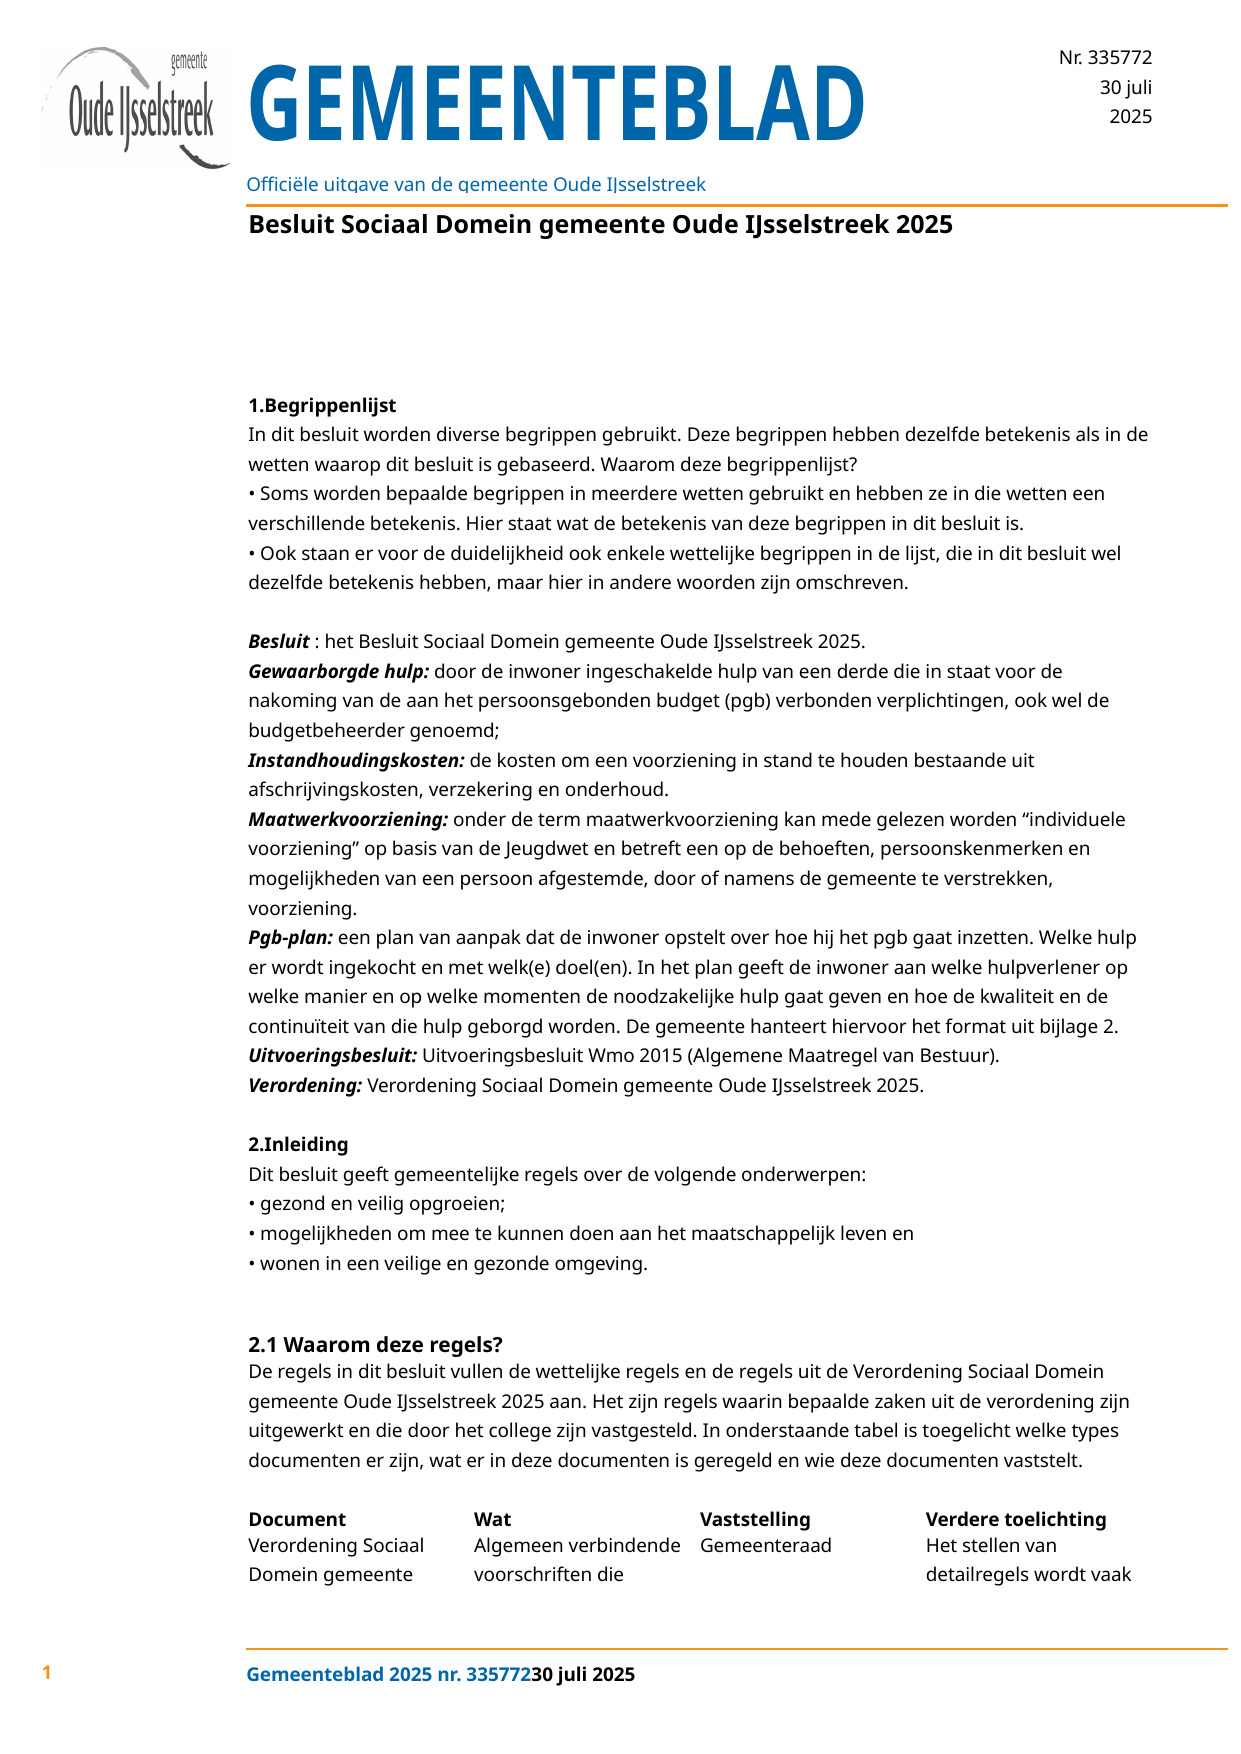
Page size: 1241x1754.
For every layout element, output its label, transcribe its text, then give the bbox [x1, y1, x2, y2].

table_cell Algemeen verbindende voorschriften die [474, 1532, 700, 1587]
table_cell Gemeenteraad [700, 1532, 926, 1587]
text Maatwerkvoorziening: onder de term maatwerkvoorziening kan mede gelezen worden “individuele voorziening” op basis van de Jeugdwet en betreft een op de behoeften, persoonskenmerken en mogelijkheden van een persoon afgestemde, door of namens de gemeente te verstrekken, voorziening. [248, 806, 1152, 921]
text 2.1 Waarom deze regels? [248, 1330, 1152, 1358]
text • gezond en veilig opgroeien; [248, 1191, 1152, 1216]
text Uitvoeringsbesluit: Uitvoeringsbesluit Wmo 2015 (Algemene Maatregel van Bestuur). [248, 1043, 1152, 1068]
text Gewaarborgde hulp: door de inwoner ingeschakelde hulp van een derde die in staat voor de nakoming van de aan het persoonsgebonden budget (pgb) verbonden verplichtingen, ook wel de budgetbeheerder genoemd; [248, 658, 1152, 743]
text Besluit : het Besluit Sociaal Domein gemeente Oude IJsselstreek 2025. [248, 628, 1152, 654]
text Besluit Sociaal Domein gemeente Oude IJsselstreek 2025 [248, 207, 1152, 241]
picture [41, 47, 231, 172]
table_cell Het stellen van detailregels wordt vaak [926, 1532, 1152, 1587]
text In dit besluit worden diverse begrippen gebruikt. Deze begrippen hebben dezelfde betekenis als in de wetten waarop dit besluit is gebaseerd. Waarom deze begrippenlijst? [248, 421, 1152, 477]
text 2.Inleiding [248, 1131, 1152, 1157]
text • Soms worden bepaalde begrippen in meerdere wetten gebruikt en hebben ze in die wetten een verschillende betekenis. Hier staat wat de betekenis van deze begrippen in dit besluit is. [248, 481, 1152, 536]
text Instandhoudingskosten: de kosten om een voorziening in stand te houden bestaande uit afschrijvingskosten, verzekering en onderhoud. [248, 747, 1152, 802]
text • mogelijkheden om mee te kunnen doen aan het maatschappelijk leven en [248, 1220, 1152, 1246]
text De regels in dit besluit vullen de wettelijke regels en de regels uit de Verordening Sociaal Domein gemeente Oude IJsselstreek 2025 aan. Het zijn regels waarin bepaalde zaken uit de verordening zijn uitgewerkt en die door het college zijn vastgesteld. In onderstaande tabel is toegelicht welke types documenten er zijn, wat er in deze documenten is geregeld en wie deze documenten vaststelt. [248, 1358, 1152, 1473]
text 1.Begrippenlijst [248, 392, 1152, 418]
text • Ook staan er voor de duidelijkheid ook enkele wettelijke begrippen in de lijst, die in dit besluit wel dezelfde betekenis hebben, maar hier in andere woorden zijn omschreven. [248, 540, 1152, 595]
table_header Document [248, 1506, 474, 1532]
text Verordening: Verordening Sociaal Domein gemeente Oude IJsselstreek 2025. [248, 1072, 1152, 1098]
table_header Wat [474, 1506, 700, 1532]
table_header Verdere toelichting [926, 1506, 1152, 1532]
text Pgb-plan: een plan van aanpak dat de inwoner opstelt over hoe hij het pgb gaat inzetten. Welke hulp er wordt ingekocht en met welk(e) doel(en). In het plan geeft de inwoner aan welke hulpverlener op welke manier en op welke momenten de noodzakelijke hulp gaat geven en hoe de kwaliteit en de continuïteit van die hulp geborgd worden. De gemeente hanteert hiervoor het format uit bijlage 2. [248, 924, 1152, 1039]
text Dit besluit geeft gemeentelijke regels over de volgende onderwerpen: [248, 1161, 1152, 1187]
text • wonen in een veilige en gezonde omgeving. [248, 1250, 1152, 1276]
table_cell Verordening Sociaal Domein gemeente [248, 1532, 474, 1587]
table_header Vaststelling [700, 1506, 926, 1532]
